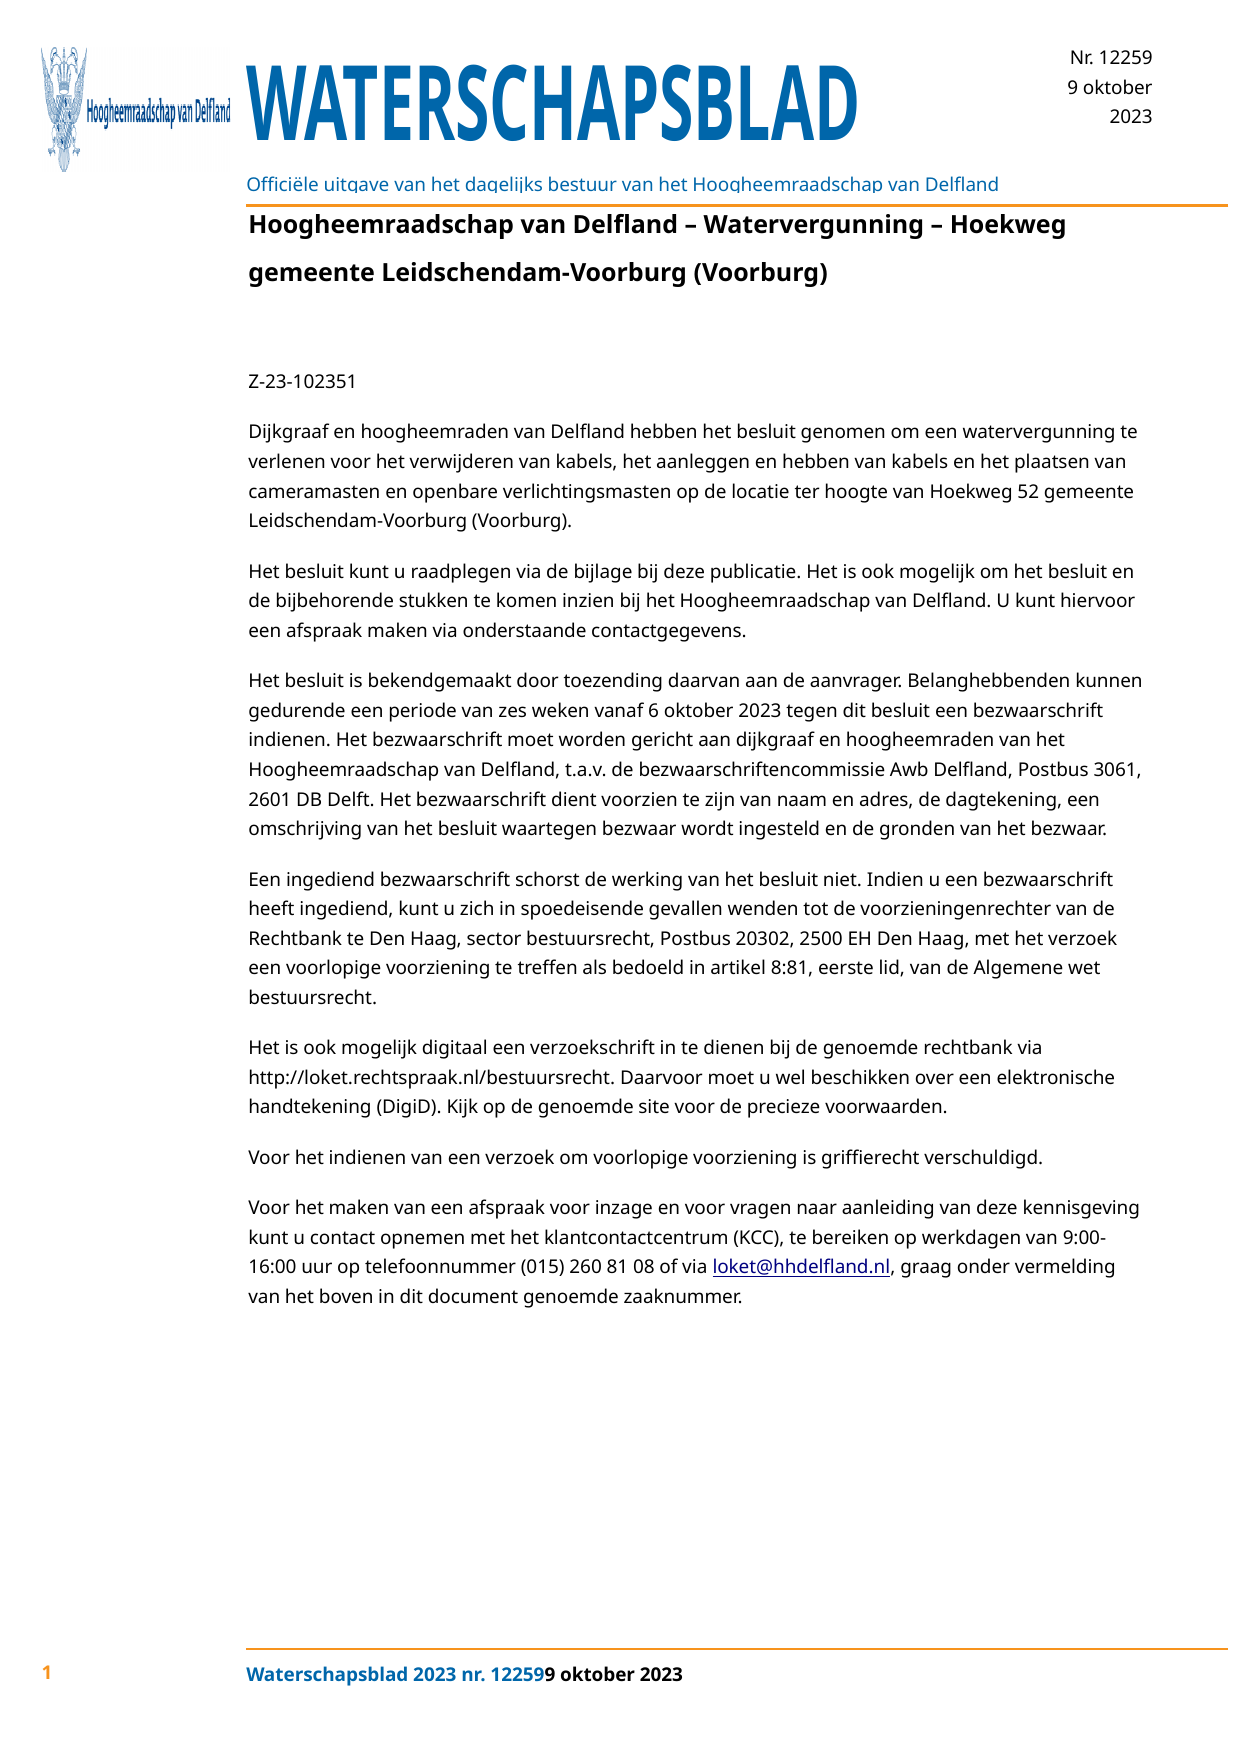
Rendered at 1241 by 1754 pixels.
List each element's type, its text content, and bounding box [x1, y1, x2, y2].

picture [41, 47, 231, 172]
text Het besluit kunt u raadplegen via de bijlage bij deze publicatie. Het is ook mogelijk om het besluit en de bijbehorende stukken te komen inzien bij het Hoogheemraadschap van Delfland. U kunt hiervoor een afspraak maken via onderstaande contactgegevens. [248, 558, 1152, 643]
text Voor het maken van een afspraak voor inzage en voor vragen naar aanleiding van deze kennisgeving kunt u contact opnemen met het klantcontactcentrum (KCC), te bereiken op werkdagen van 9:00-16:00 uur op telefoonnummer (015) 260 81 08 of via loket@hhdelfland.nl, graag onder vermelding van het boven in dit document genoemde zaaknummer. [248, 1194, 1152, 1309]
text Dijkgraaf en hoogheemraden van Delfland hebben het besluit genomen om een watervergunning te verlenen voor het verwijderen van kabels, het aanleggen en hebben van kabels en het plaatsen van cameramasten en openbare verlichtingsmasten op de locatie ter hoogte van Hoekweg 52 gemeente Leidschendam-Voorburg (Voorburg). [248, 419, 1152, 533]
text Z-23-102351 [248, 368, 1152, 394]
text Hoogheemraadschap van Delfland – Watervergunning – Hoekweg gemeente Leidschendam-Voorburg (Voorburg) [248, 207, 1152, 288]
text Het is ook mogelijk digitaal een verzoekschrift in te dienen bij de genoemde rechtbank via http://loket.rechtspraak.nl/bestuursrecht. Daarvoor moet u wel beschikken over een elektronische handtekening (DigiD). Kijk op de genoemde site voor de precieze voorwaarden. [248, 1034, 1152, 1119]
text Het besluit is bekendgemaakt door toezending daarvan aan de aanvrager. Belanghebbenden kunnen gedurende een periode van zes weken vanaf 6 oktober 2023 tegen dit besluit een bezwaarschrift indienen. Het bezwaarschrift moet worden gericht aan dijkgraaf en hoogheemraden van het Hoogheemraadschap van Delfland, t.a.v. de bezwaarschriftencommissie Awb Delfland, Postbus 3061, 2601 DB Delft. Het bezwaarschrift dient voorzien te zijn van naam en adres, de dagtekening, een omschrijving van het besluit waartegen bezwaar wordt ingesteld en de gronden van het bezwaar. [248, 667, 1152, 841]
text Een ingediend bezwaarschrift schorst de werking van het besluit niet. Indien u een bezwaarschrift heeft ingediend, kunt u zich in spoedeisende gevallen wenden tot de voorzieningenrechter van de Rechtbank te Den Haag, sector bestuursrecht, Postbus 20302, 2500 EH Den Haag, met het verzoek een voorlopige voorziening te treffen als bedoeld in artikel 8:81, eerste lid, van de Algemene wet bestuursrecht. [248, 866, 1152, 1010]
text Voor het indienen van een verzoek om voorlopige voorziening is griffierecht verschuldigd. [248, 1144, 1152, 1170]
